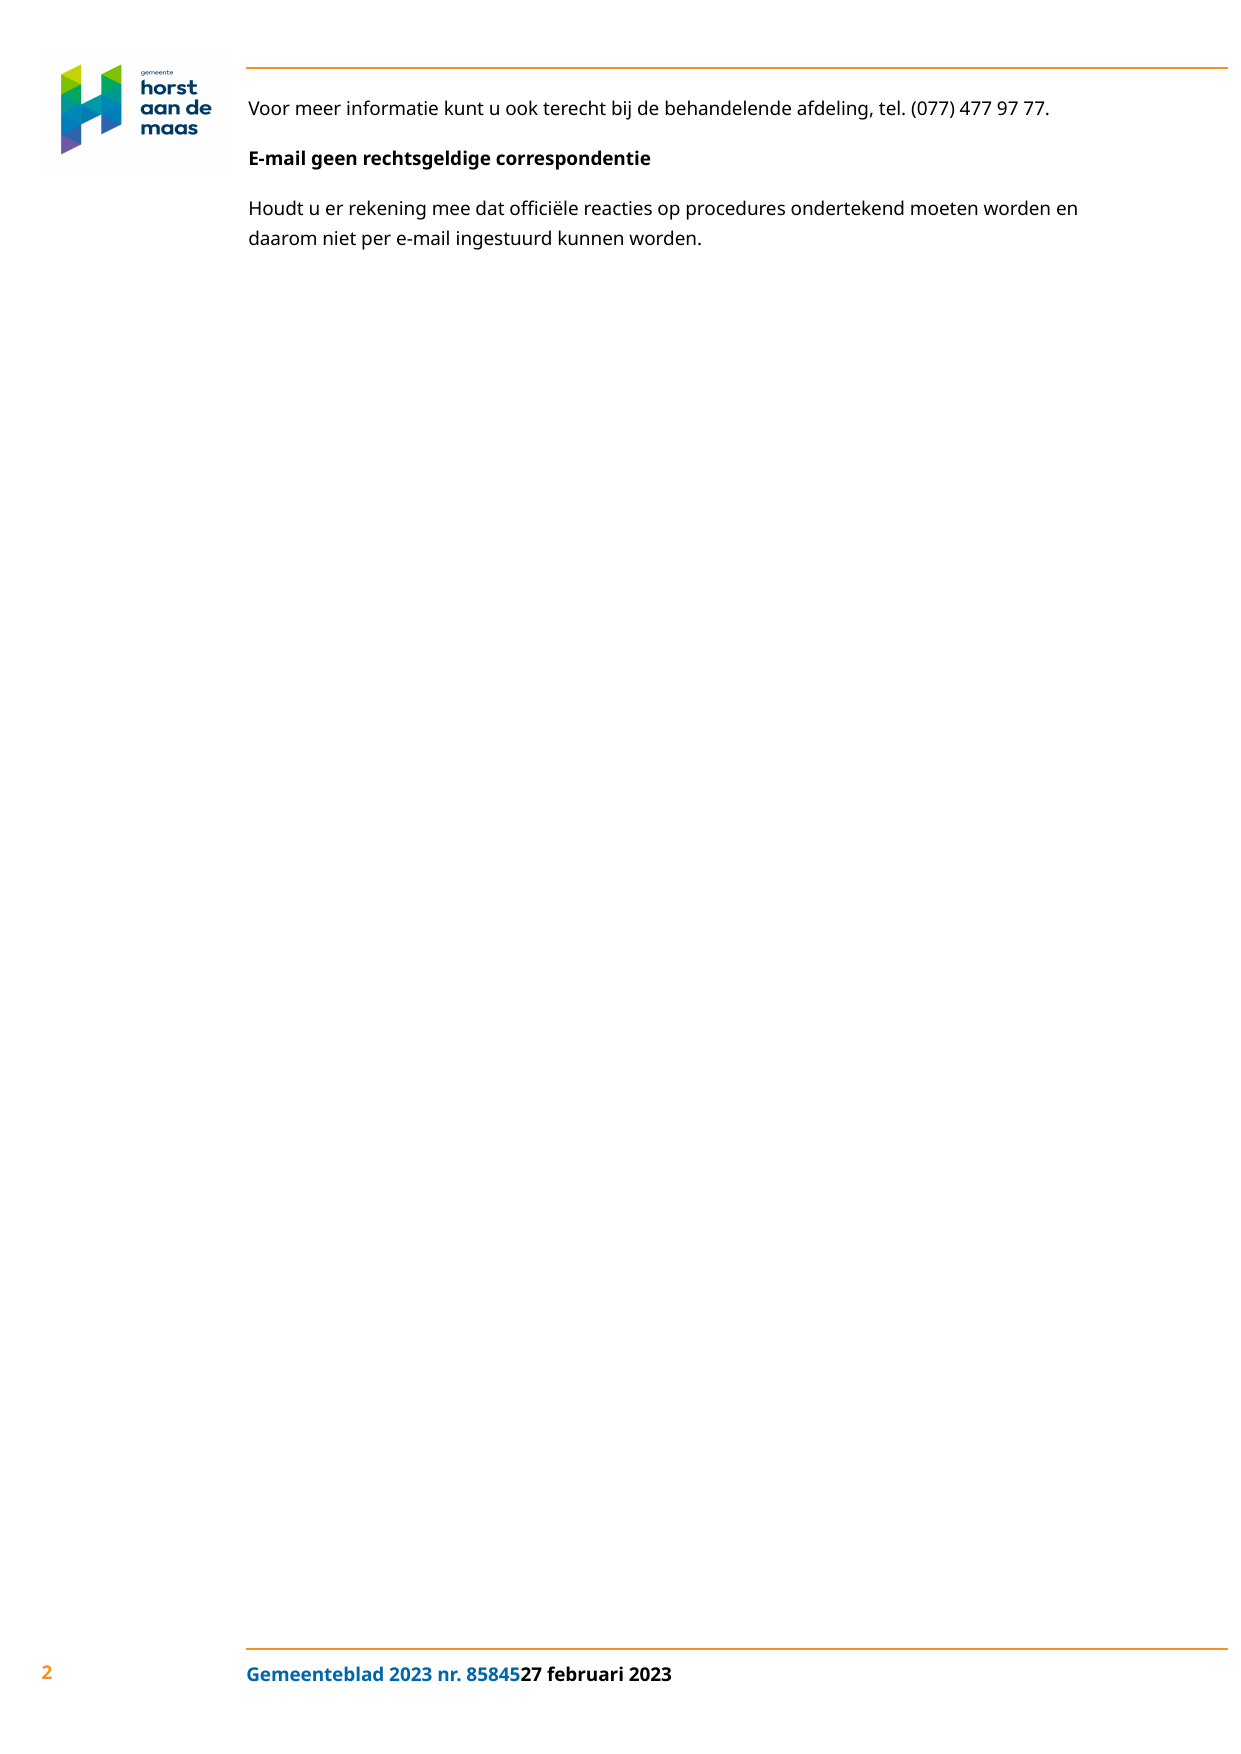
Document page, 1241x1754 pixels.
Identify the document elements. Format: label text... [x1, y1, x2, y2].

text E-mail geen rechtsgeldige correspondentie [248, 145, 1152, 171]
text Houdt u er rekening mee dat officiële reacties op procedures ondertekend moeten worden en daarom niet per e-mail ingestuurd kunnen worden. [248, 196, 1152, 251]
text Voor meer informatie kunt u ook terecht bij de behandelende afdeling, tel. (077) 477 97 77. [248, 95, 1152, 121]
picture [41, 47, 231, 172]
